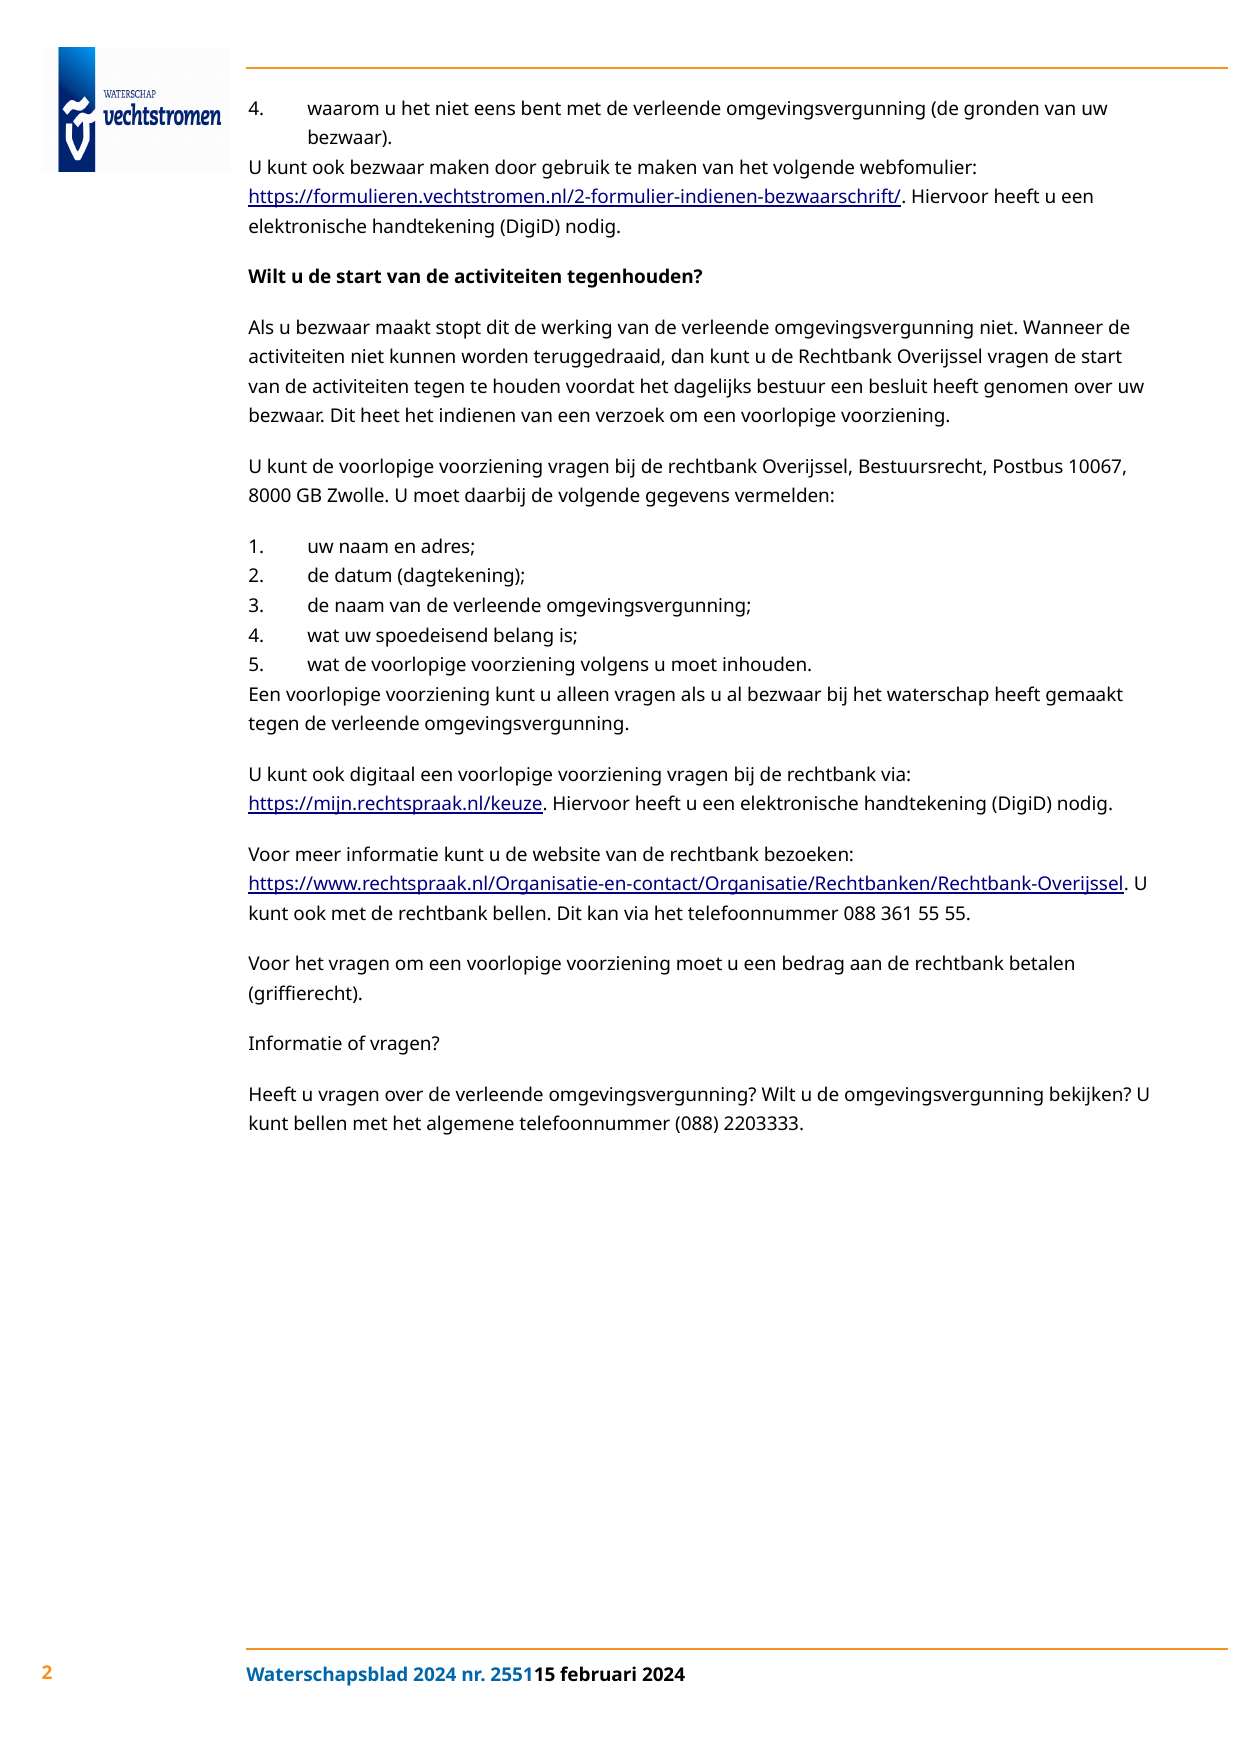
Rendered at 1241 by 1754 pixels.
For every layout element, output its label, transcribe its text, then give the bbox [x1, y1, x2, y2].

list de datum (dagtekening); [248, 563, 1152, 588]
list de naam van de verleende omgevingsvergunning; [248, 592, 1152, 618]
text U kunt ook bezwaar maken door gebruik te maken van het volgende webfomulier: https://formulieren.vechtstromen.nl/2-formulier-indienen-bezwaarschrift/. Hiervoor heeft u een elektronische handtekening (DigiD) nodig. [248, 154, 1152, 239]
text Voor meer informatie kunt u de website van de rechtbank bezoeken: https://www.rechtspraak.nl/Organisatie-en-contact/Organisatie/Rechtbanken/Rechtbank-Overijssel. U kunt ook met de rechtbank bellen. Dit kan via het telefoonnummer 088 361 55 55. [248, 841, 1152, 926]
text U kunt de voorlopige voorziening vragen bij de rechtbank Overijssel, Bestuursrecht, Postbus 10067, 8000 GB Zwolle. U moet daarbij de volgende gegevens vermelden: [248, 453, 1152, 508]
text Voor het vragen om een voorlopige voorziening moet u een bedrag aan de rechtbank betalen (griffierecht). [248, 951, 1152, 1006]
text Informatie of vragen? [248, 1031, 1152, 1056]
list waarom u het niet eens bent met de verleende omgevingsvergunning (de gronden van uw bezwaar). [248, 95, 1152, 150]
list wat uw spoedeisend belang is; [248, 622, 1152, 648]
list uw naam en adres; [248, 533, 1152, 559]
text U kunt ook digitaal een voorlopige voorziening vragen bij de rechtbank via: https://mijn.rechtspraak.nl/keuze. Hiervoor heeft u een elektronische handtekening (DigiD) nodig. [248, 761, 1152, 816]
text Als u bezwaar maakt stopt dit de werking van de verleende omgevingsvergunning niet. Wanneer de activiteiten niet kunnen worden teruggedraaid, dan kunt u de Rechtbank Overijssel vragen de start van de activiteiten tegen te houden voordat het dagelijks bestuur een besluit heeft genomen over uw bezwaar. Dit heet het indienen van een verzoek om een voorlopige voorziening. [248, 314, 1152, 428]
picture [41, 47, 231, 172]
text Heeft u vragen over de verleende omgevingsvergunning? Wilt u de omgevingsvergunning bekijken? U kunt bellen met het algemene telefoonnummer (088) 2203333. [248, 1081, 1152, 1136]
text Wilt u de start van de activiteiten tegenhouden? [248, 263, 1152, 289]
list wat de voorlopige voorziening volgens u moet inhouden. [248, 651, 1152, 677]
text Een voorlopige voorziening kunt u alleen vragen als u al bezwaar bij het waterschap heeft gemaakt tegen de verleende omgevingsvergunning. [248, 681, 1152, 736]
